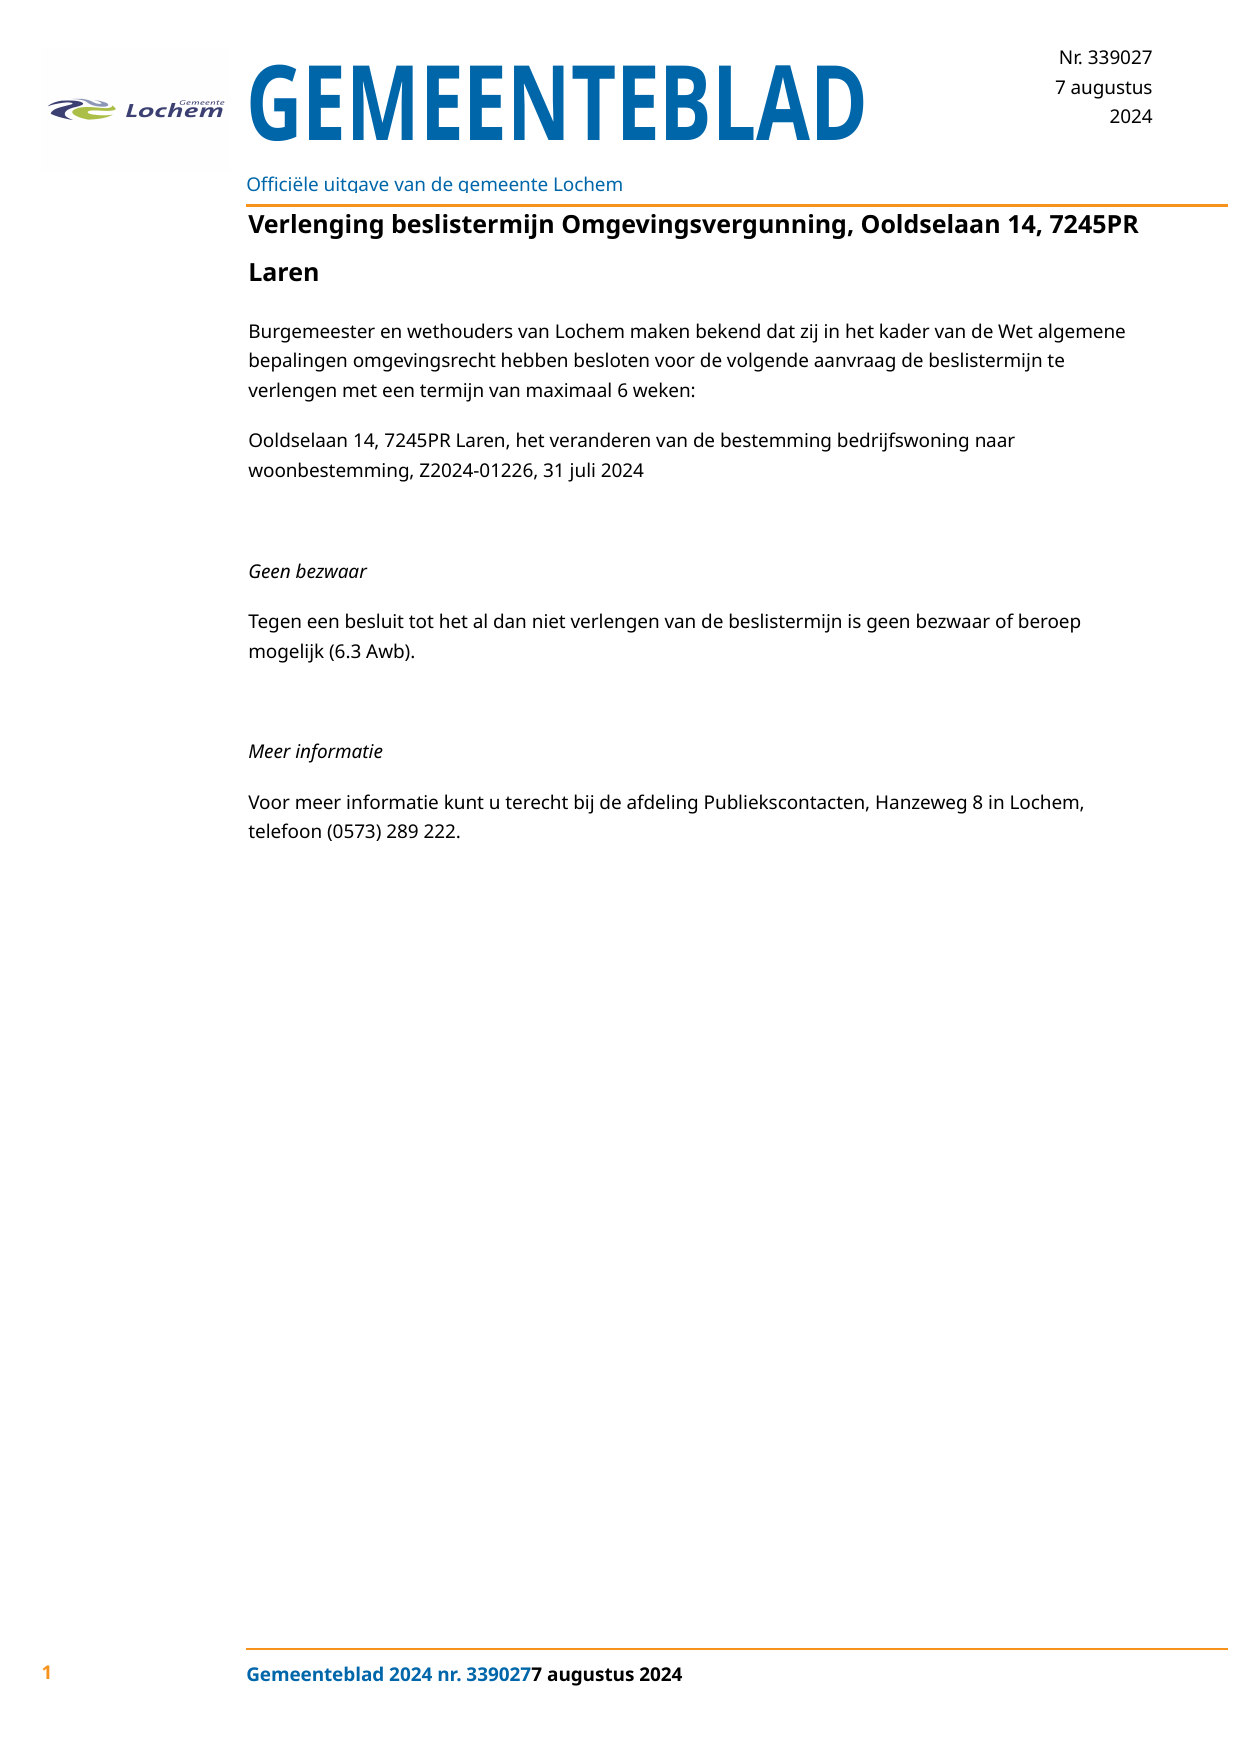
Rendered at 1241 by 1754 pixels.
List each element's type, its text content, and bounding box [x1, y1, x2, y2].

text Geen bezwaar [248, 558, 1152, 584]
text Burgemeester en wethouders van Lochem maken bekend dat zij in het kader van de Wet algemene bepalingen omgevingsrecht hebben besloten voor de volgende aanvraag de beslistermijn te verlengen met een termijn van maximaal 6 weken: [248, 318, 1152, 403]
text Verlenging beslistermijn Omgevingsvergunning, Ooldselaan 14, 7245PR Laren [248, 207, 1152, 288]
picture [41, 47, 231, 172]
text Voor meer informatie kunt u terecht bij de afdeling Publiekscontacten, Hanzeweg 8 in Lochem, telefoon (0573) 289 222. [248, 789, 1152, 844]
text Meer informatie [248, 739, 1152, 764]
text Tegen een besluit tot het al dan niet verlengen van de beslistermijn is geen bezwaar of beroep mogelijk (6.3 Awb). [248, 608, 1152, 664]
text Ooldselaan 14, 7245PR Laren, het veranderen van de bestemming bedrijfswoning naar woonbestemming, Z2024-01226, 31 juli 2024 [248, 427, 1152, 483]
